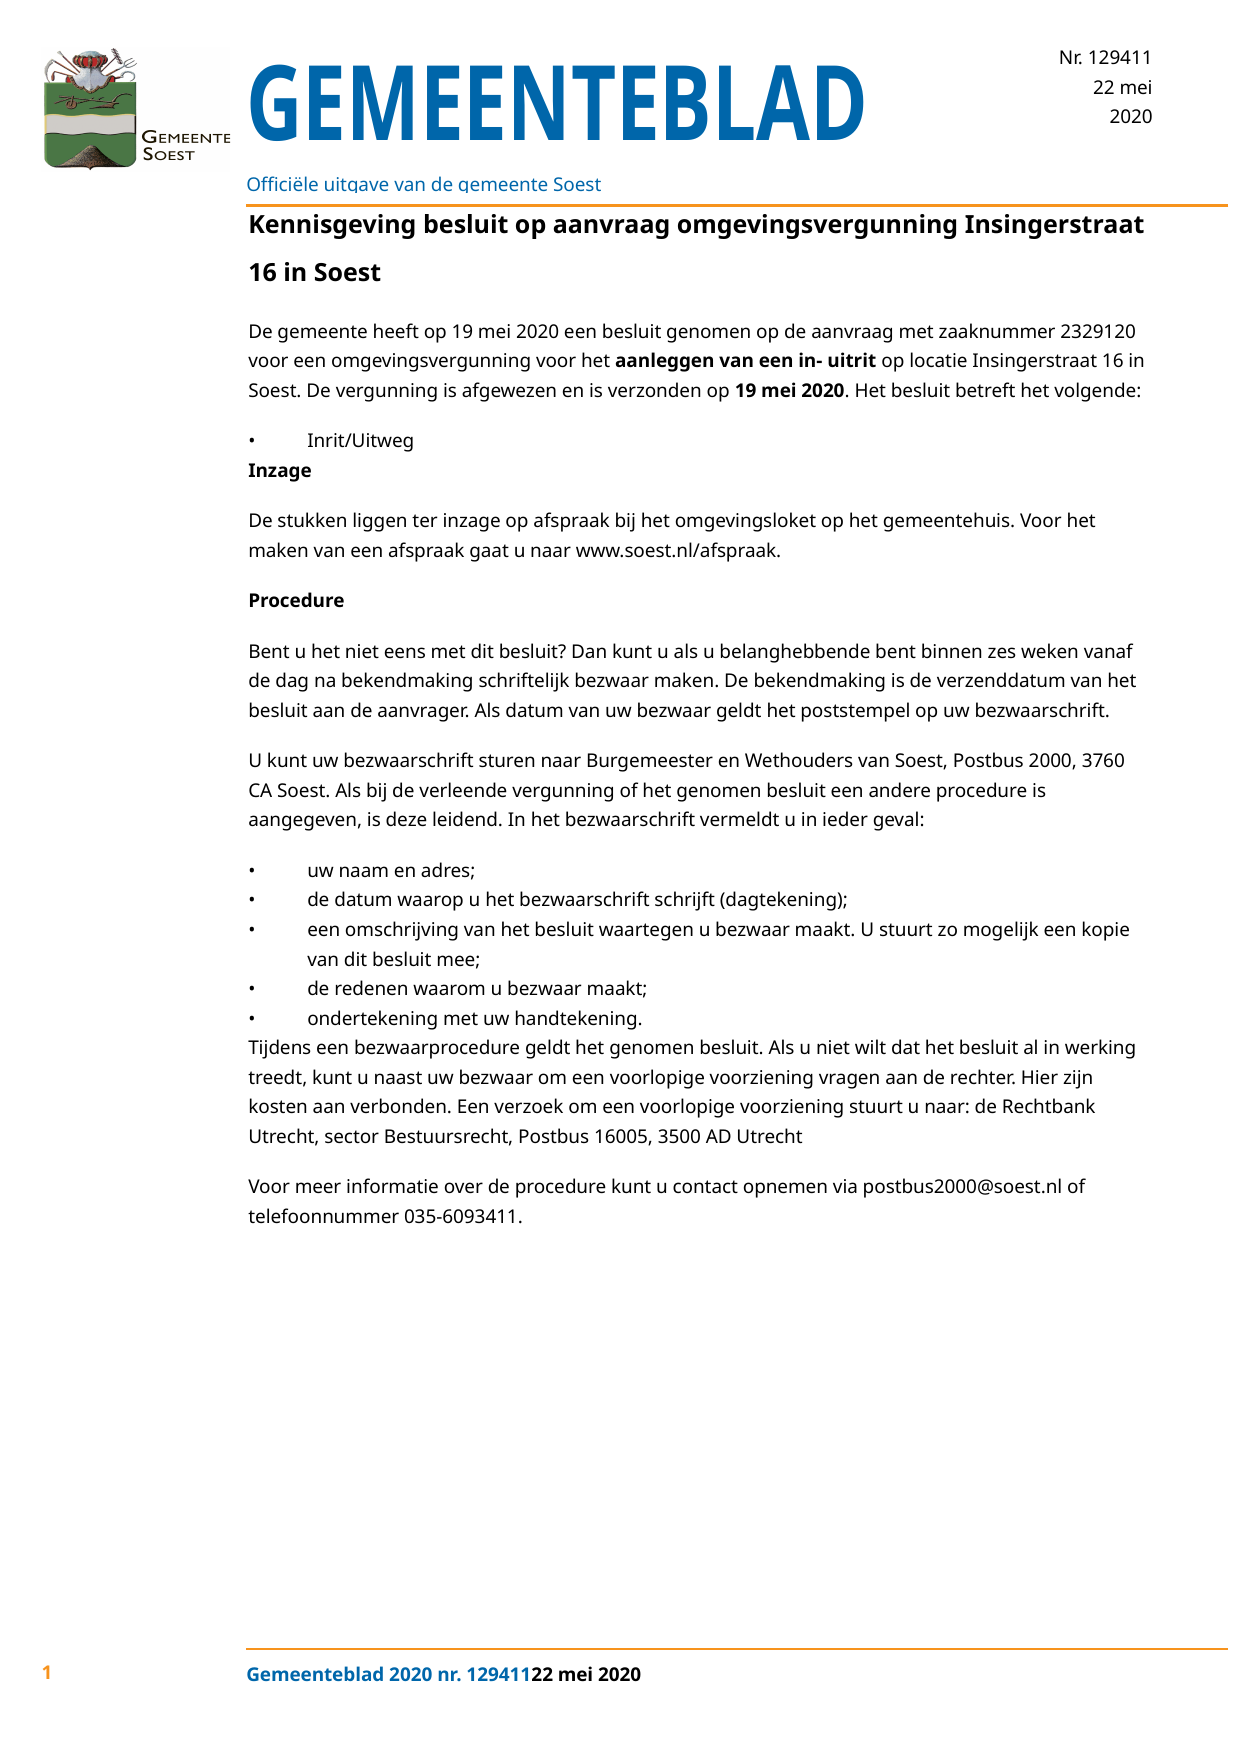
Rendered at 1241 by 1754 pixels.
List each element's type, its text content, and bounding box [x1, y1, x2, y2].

text Tijdens een bezwaarprocedure geldt het genomen besluit. Als u niet wilt dat het besluit al in werking treedt, kunt u naast uw bezwaar om een voorlopige voorziening vragen aan de rechter. Hier zijn kosten aan verbonden. Een verzoek om een voorlopige voorziening stuurt u naar: de Rechtbank Utrecht, sector Bestuursrecht, Postbus 16005, 3500 AD Utrecht [248, 1034, 1152, 1149]
text Procedure [248, 587, 1152, 613]
list de datum waarop u het bezwaarschrift schrijft (dagtekening); [248, 887, 1152, 912]
list ondertekening met uw handtekening. [248, 1005, 1152, 1031]
list uw naam en adres; [248, 857, 1152, 883]
text De stukken liggen ter inzage op afspraak bij het omgevingsloket op het gemeentehuis. Voor het maken van een afspraak gaat u naar www.soest.nl/afspraak. [248, 507, 1152, 563]
list een omschrijving van het besluit waartegen u bezwaar maakt. U stuurt zo mogelijk een kopie van dit besluit mee; [248, 916, 1152, 972]
list de redenen waarom u bezwaar maakt; [248, 975, 1152, 1001]
list Inrit/Uitweg [248, 427, 1152, 453]
text Kennisgeving besluit op aanvraag omgevingsvergunning Insingerstraat 16 in Soest [248, 207, 1152, 288]
text U kunt uw bezwaarschrift sturen naar Burgemeester en Wethouders van Soest, Postbus 2000, 3760 CA Soest. Als bij de verleende vergunning of het genomen besluit een andere procedure is aangegeven, is deze leidend. In het bezwaarschrift vermeldt u in ieder geval: [248, 747, 1152, 832]
text De gemeente heeft op 19 mei 2020 een besluit genomen op de aanvraag met zaaknummer 2329120 voor een omgevingsvergunning voor het aanleggen van een in- uitrit op locatie Insingerstraat 16 in Soest. De vergunning is afgewezen en is verzonden op 19 mei 2020. Het besluit betreft het volgende: [248, 318, 1152, 403]
text Bent u het niet eens met dit besluit? Dan kunt u als u belanghebbende bent binnen zes weken vanaf de dag na bekendmaking schriftelijk bezwaar maken. De bekendmaking is de verzenddatum van het besluit aan de aanvrager. Als datum van uw bezwaar geldt het poststempel op uw bezwaarschrift. [248, 638, 1152, 723]
picture [41, 47, 231, 172]
text Voor meer informatie over de procedure kunt u contact opnemen via postbus2000@soest.nl of telefoonnummer 035-6093411. [248, 1174, 1152, 1229]
text Inzage [248, 457, 1152, 483]
